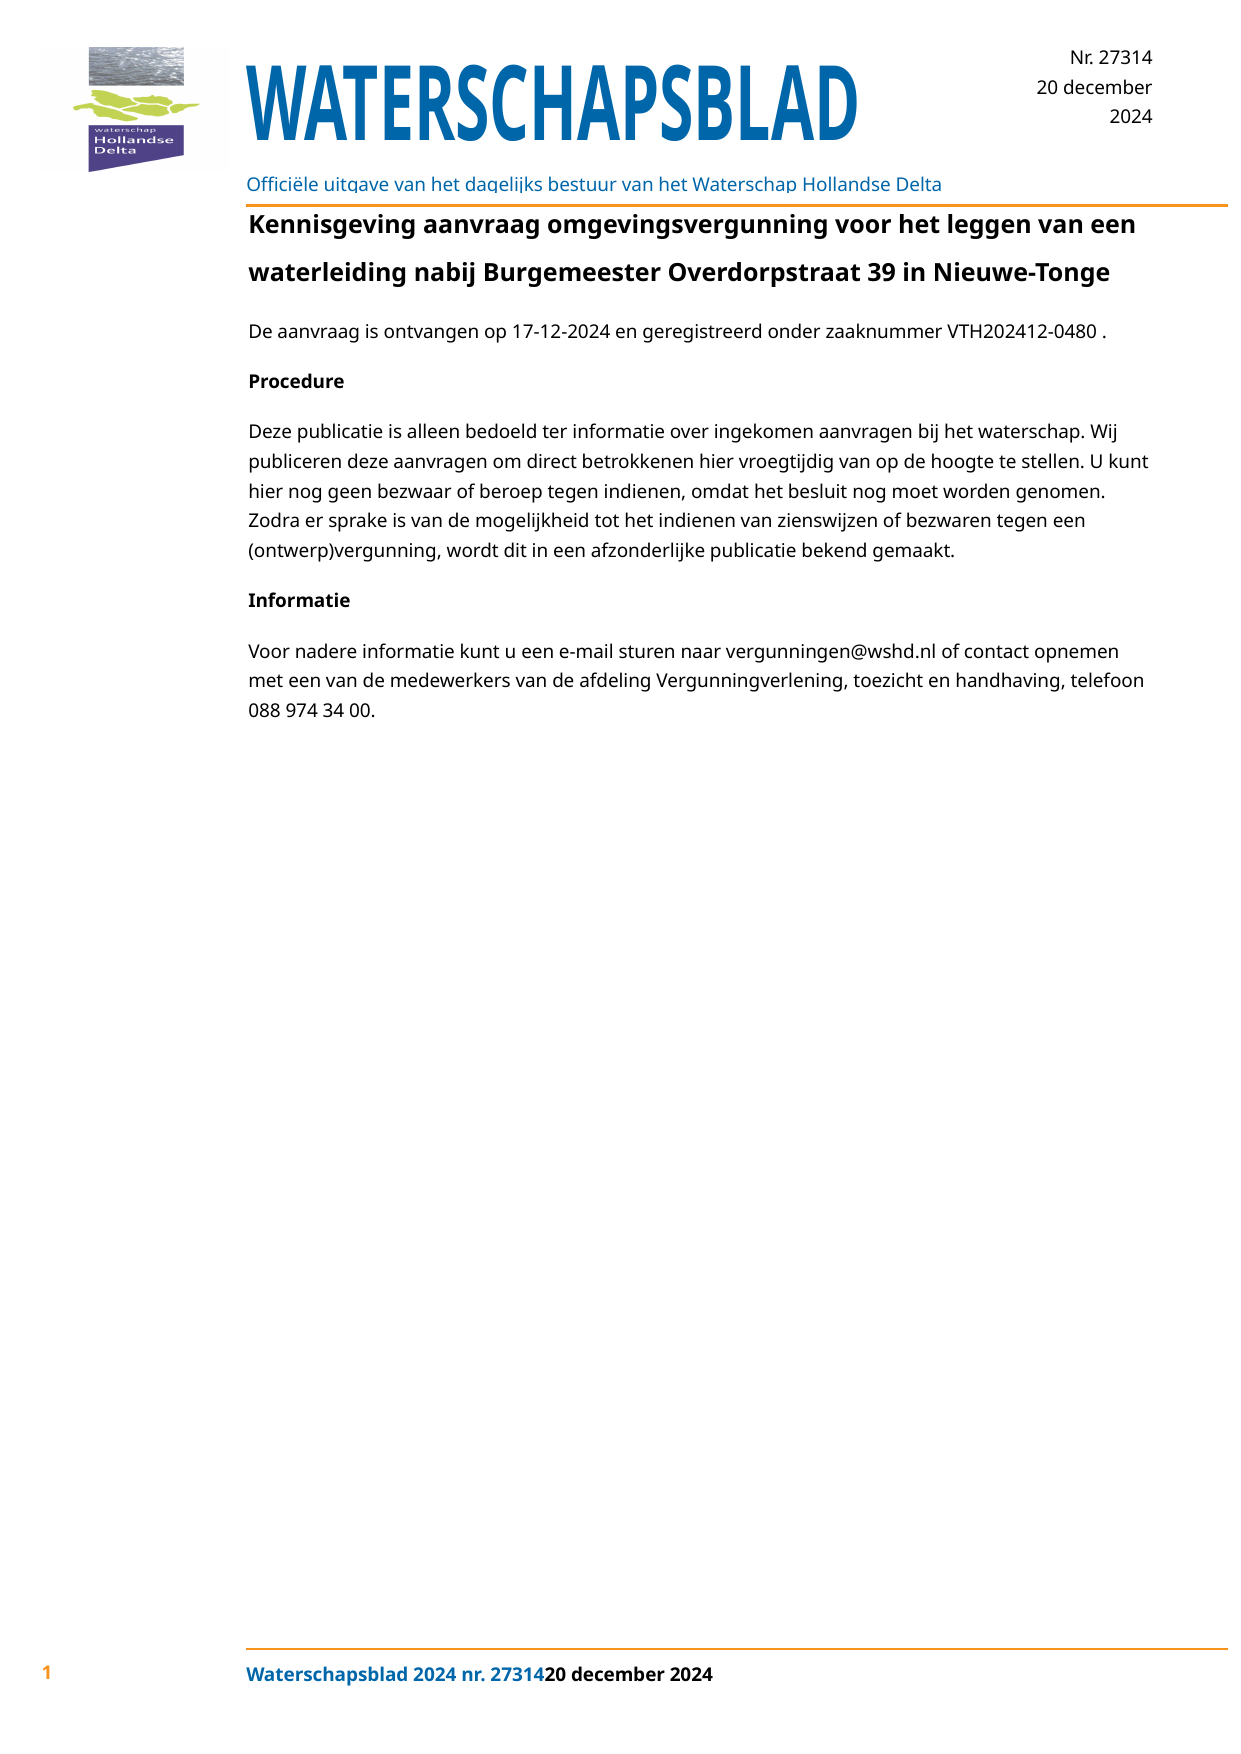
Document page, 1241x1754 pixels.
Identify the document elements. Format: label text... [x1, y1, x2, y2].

text Informatie [248, 587, 1152, 613]
text Procedure [248, 368, 1152, 394]
text Deze publicatie is alleen bedoeld ter informatie over ingekomen aanvragen bij het waterschap. Wij publiceren deze aanvragen om direct betrokkenen hier vroegtijdig van op de hoogte te stellen. U kunt hier nog geen bezwaar of beroep tegen indienen, omdat het besluit nog moet worden genomen. Zodra er sprake is van de mogelijkheid tot het indienen van zienswijzen of bezwaren tegen een (ontwerp)vergunning, wordt dit in een afzonderlijke publicatie bekend gemaakt. [248, 419, 1152, 563]
text Kennisgeving aanvraag omgevingsvergunning voor het leggen van een waterleiding nabij Burgemeester Overdorpstraat 39 in Nieuwe-Tonge [248, 207, 1152, 288]
text Voor nadere informatie kunt u een e-mail sturen naar vergunningen@wshd.nl of contact opnemen met een van de medewerkers van de afdeling Vergunningverlening, toezicht en handhaving, telefoon 088 974 34 00. [248, 638, 1152, 723]
picture [41, 47, 231, 172]
text De aanvraag is ontvangen op 17-12-2024 en geregistreerd onder zaaknummer VTH202412-0480 . [248, 318, 1152, 344]
